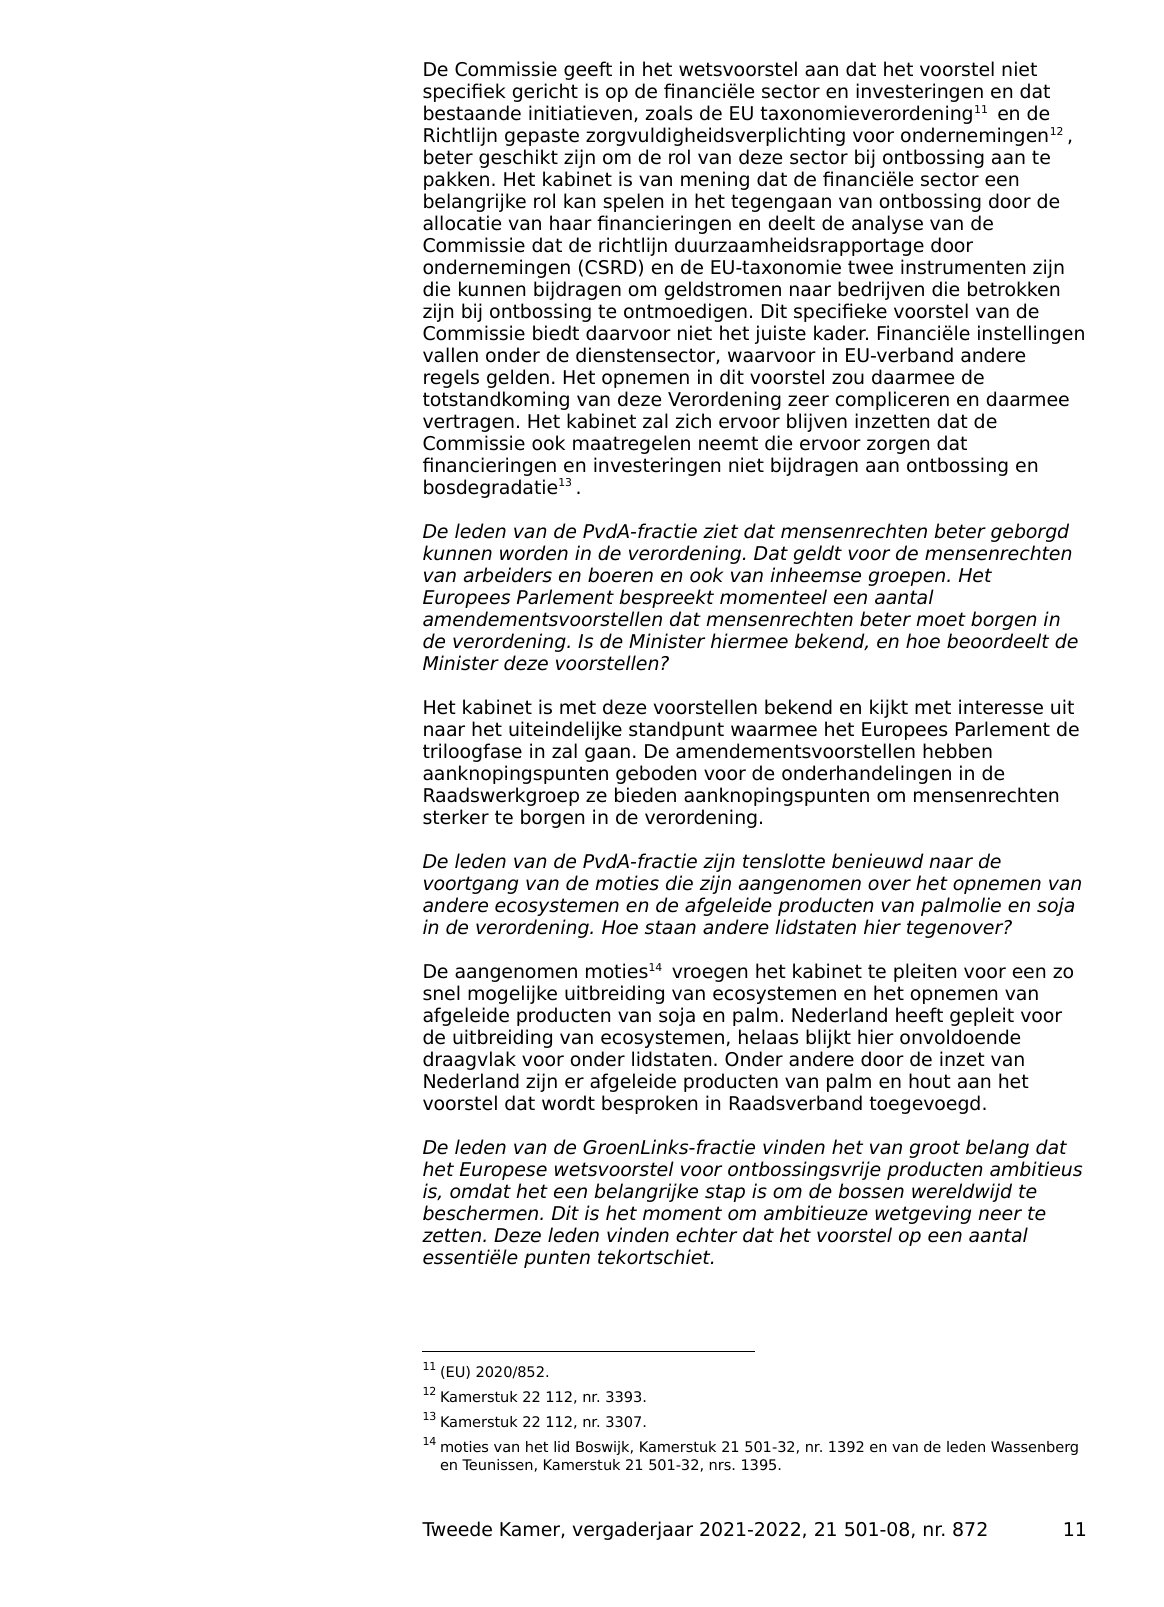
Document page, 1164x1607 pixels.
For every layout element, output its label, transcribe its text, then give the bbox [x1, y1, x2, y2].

text Het kabinet is met deze voorstellen bekend en kijkt met interesse uit naar het uiteindelijke standpunt waarmee het Europees Parlement de triloogfase in zal gaan. De amendementsvoorstellen hebben aanknopingspunten geboden voor de onderhandelingen in de Raadswerkgroep ze bieden aanknopingspunten om mensenrechten sterker te borgen in de verordening. [422, 697, 1087, 829]
text De leden van de PvdA-fractie ziet dat mensenrechten beter geborgd kunnen worden in de verordening. Dat geldt voor de mensenrechten van arbeiders en boeren en ook van inheemse groepen. Het Europees Parlement bespreekt momenteel een aantal amendementsvoorstellen dat mensenrechten beter moet borgen in de verordening. Is de Minister hiermee bekend, en hoe beoordeelt de Minister deze voorstellen? [422, 521, 1087, 675]
text De Commissie geeft in het wetsvoorstel aan dat het voorstel niet specifiek gericht is op de financiële sector en investeringen en dat bestaande initiatieven, zoals de EU taxonomieverordening en de Richtlijn gepaste zorgvuldigheidsverplichting voor ondernemingen, beter geschikt zijn om de rol van deze sector bij ontbossing aan te pakken. Het kabinet is van mening dat de financiële sector een belangrijke rol kan spelen in het tegengaan van ontbossing door de allocatie van haar financieringen en deelt de analyse van de Commissie dat de richtlijn duurzaamheidsrapportage door ondernemingen (CSRD) en de EU-taxonomie twee instrumenten zijn die kunnen bijdragen om geldstromen naar bedrijven die betrokken zijn bij ontbossing te ontmoedigen. Dit specifieke voorstel van de Commissie biedt daarvoor niet het juiste kader. Financiële instellingen vallen onder de dienstensector, waarvoor in EU-verband andere regels gelden. Het opnemen in dit voorstel zou daarmee de totstandkoming van deze Verordening zeer compliceren en daarmee vertragen. Het kabinet zal zich ervoor blijven inzetten dat de Commissie ook maatregelen neemt die ervoor zorgen dat financieringen en investeringen niet bijdragen aan ontbossing en bosdegradatie. [422, 59, 1087, 499]
text De aangenomen moties vroegen het kabinet te pleiten voor een zo snel mogelijke uitbreiding van ecosystemen en het opnemen van afgeleide producten van soja en palm. Nederland heeft gepleit voor de uitbreiding van ecosystemen, helaas blijkt hier onvoldoende draagvlak voor onder lidstaten. Onder andere door de inzet van Nederland zijn er afgeleide producten van palm en hout aan het voorstel dat wordt besproken in Raadsverband toegevoegd. [422, 961, 1087, 1115]
text De leden van de PvdA-fractie zijn tenslotte benieuwd naar de voortgang van de moties die zijn aangenomen over het opnemen van andere ecosystemen en de afgeleide producten van palmolie en soja in de verordening. Hoe staan andere lidstaten hier tegenover? [422, 851, 1087, 939]
text Kamerstuk 22 112, nr. 3393. [422, 1385, 1087, 1407]
text (EU) 2020/852. [422, 1360, 1087, 1382]
text moties van het lid Boswijk, Kamerstuk 21 501-32, nr. 1392 en van de leden Wassenberg en Teunissen, Kamerstuk 21 501-32, nrs. 1395. [422, 1435, 1087, 1474]
text De leden van de GroenLinks-fractie vinden het van groot belang dat het Europese wetsvoorstel voor ontbossingsvrije producten ambitieus is, omdat het een belangrijke stap is om de bossen wereldwijd te beschermen. Dit is het moment om ambitieuze wetgeving neer te zetten. Deze leden vinden echter dat het voorstel op een aantal essentiële punten tekortschiet. [422, 1137, 1087, 1269]
text Kamerstuk 22 112, nr. 3307. [422, 1410, 1087, 1432]
